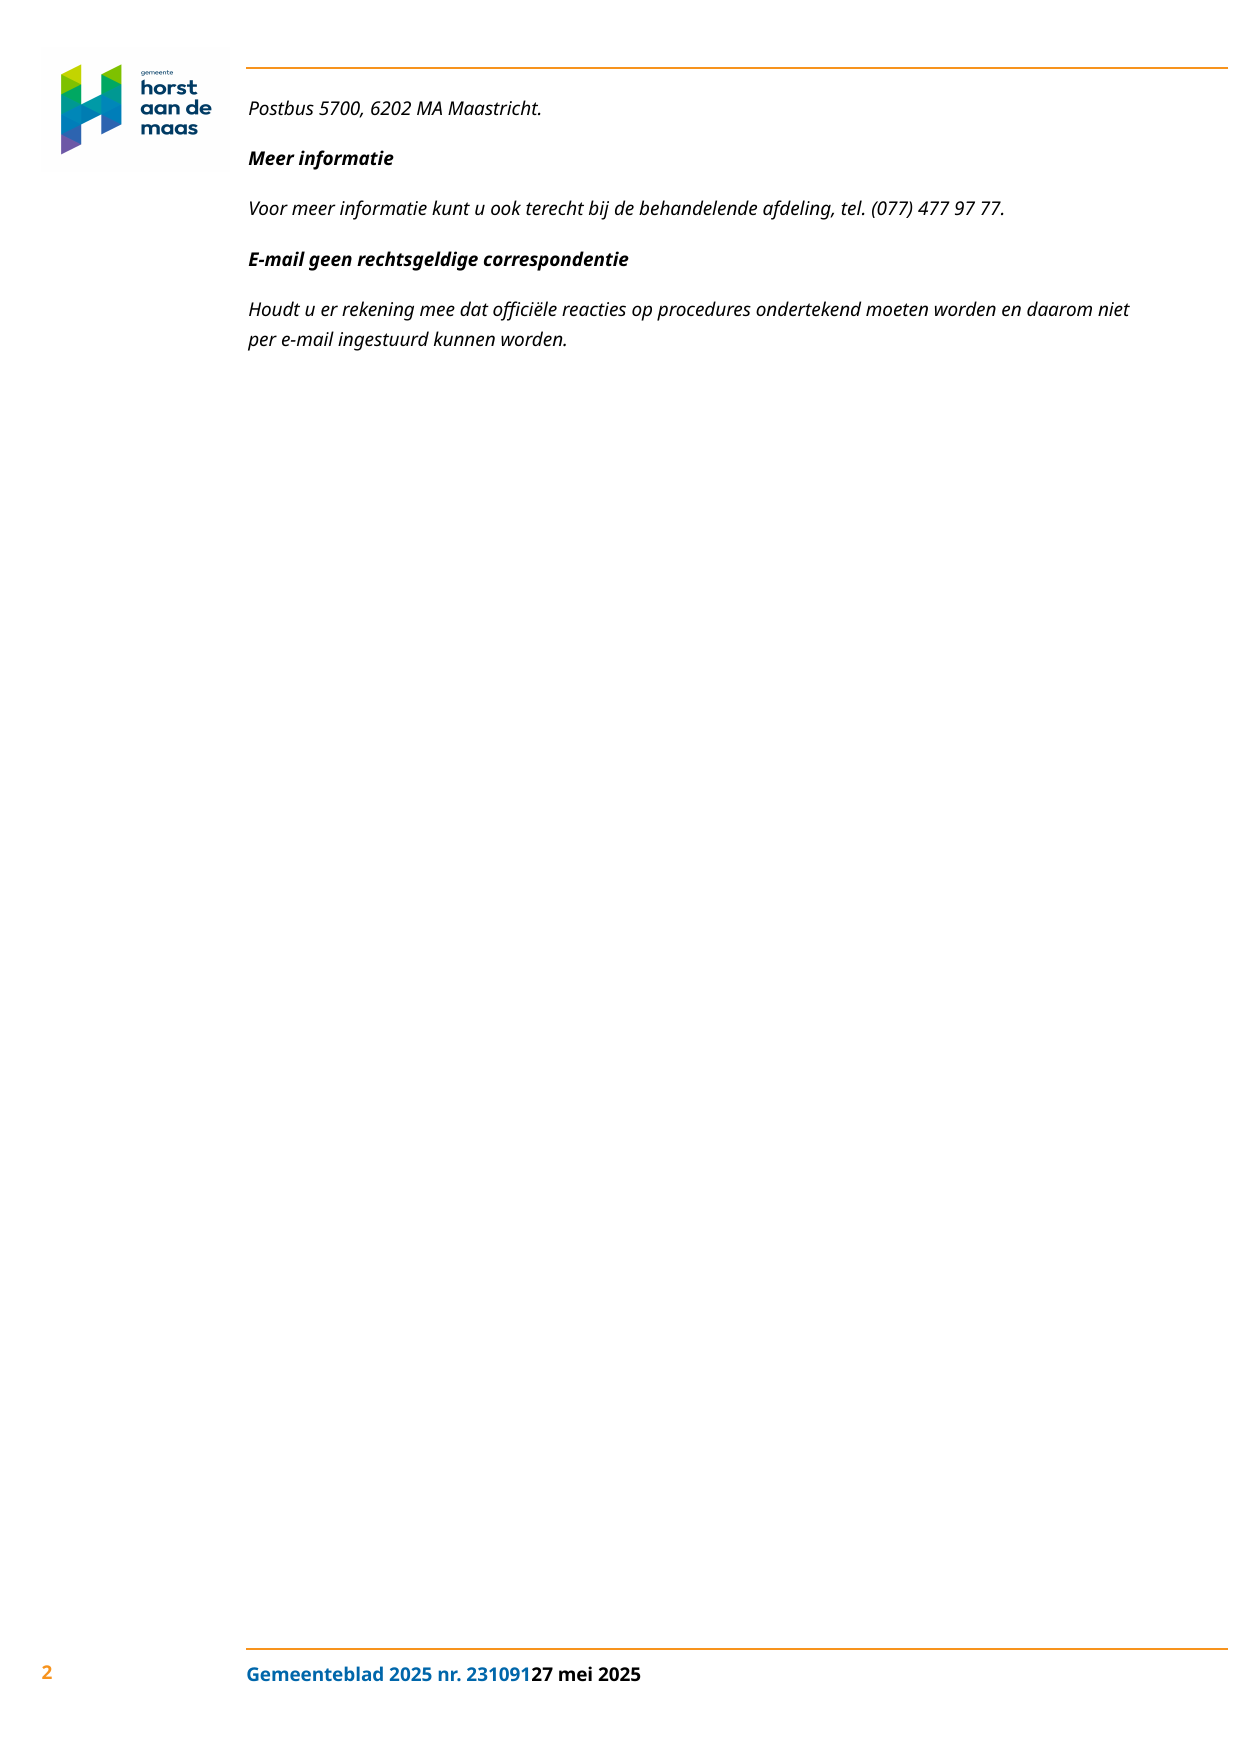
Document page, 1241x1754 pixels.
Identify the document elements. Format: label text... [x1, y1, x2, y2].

picture [41, 47, 231, 172]
text E-mail geen rechtsgeldige correspondentie [248, 246, 1152, 272]
text Voor meer informatie kunt u ook terecht bij de behandelende afdeling, tel. (077) 477 97 77. [248, 196, 1152, 221]
text Meer informatie [248, 145, 1152, 171]
text Postbus 5700, 6202 MA Maastricht. [248, 95, 1152, 121]
text Houdt u er rekening mee dat officiële reacties op procedures ondertekend moeten worden en daarom niet per e-mail ingestuurd kunnen worden. [248, 296, 1152, 352]
